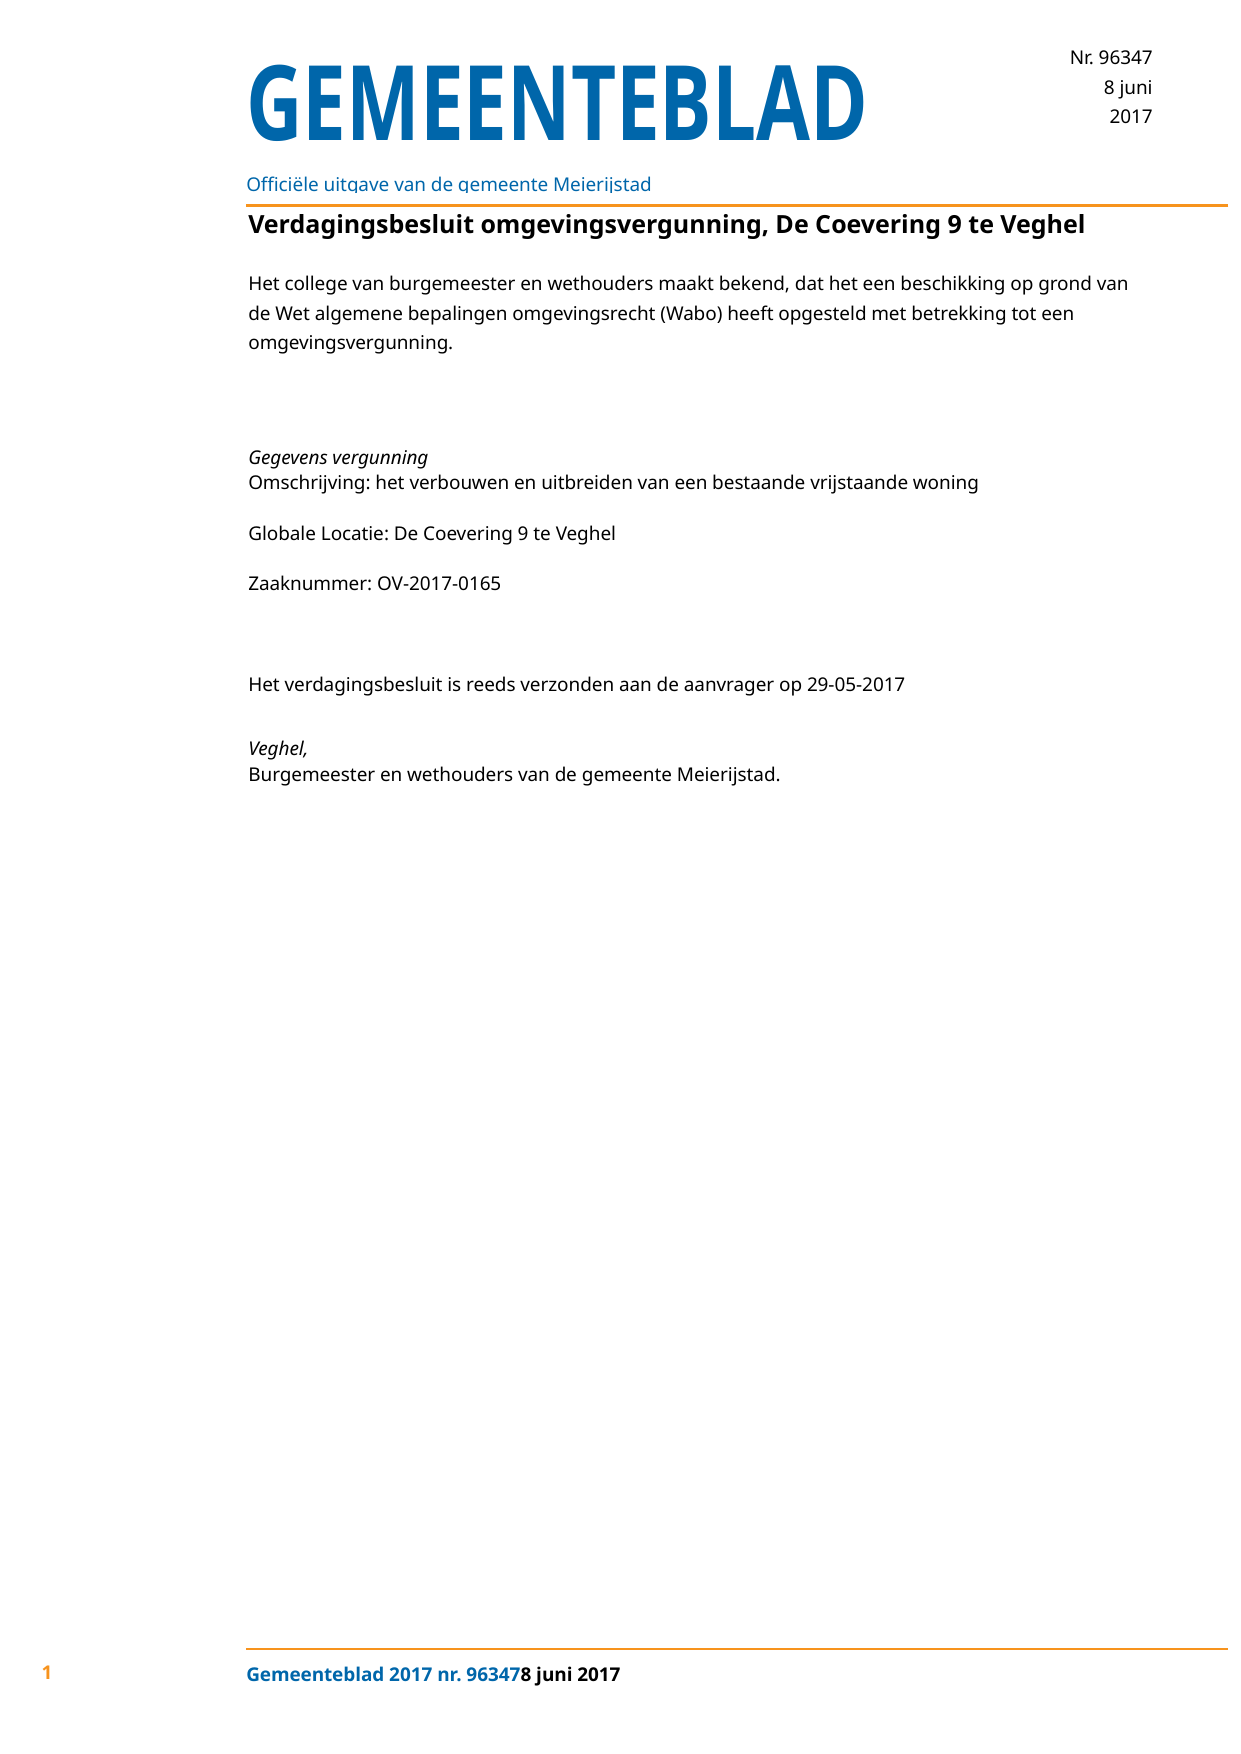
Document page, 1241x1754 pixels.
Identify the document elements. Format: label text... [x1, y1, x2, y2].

text Burgemeester en wethouders van de gemeente Meierijstad. [248, 761, 1152, 787]
text Het college van burgemeester en wethouders maakt bekend, dat het een beschikking op grond van de Wet algemene bepalingen omgevingsrecht (Wabo) heeft opgesteld met betrekking tot een omgevingsvergunning. [248, 270, 1152, 355]
text Globale Locatie: De Coevering 9 te Veghel [248, 520, 1152, 546]
text Gegevens vergunning [248, 444, 1152, 469]
picture [41, 47, 231, 172]
text Verdagingsbesluit omgevingsvergunning, De Coevering 9 te Veghel [248, 207, 1152, 241]
text Veghel, [248, 735, 1152, 761]
text Omschrijving: het verbouwen en uitbreiden van een bestaande vrijstaande woning [248, 469, 1152, 495]
text Het verdagingsbesluit is reeds verzonden aan de aanvrager op 29-05-2017 [248, 671, 1152, 697]
text Zaaknummer: OV-2017-0165 [248, 570, 1152, 596]
